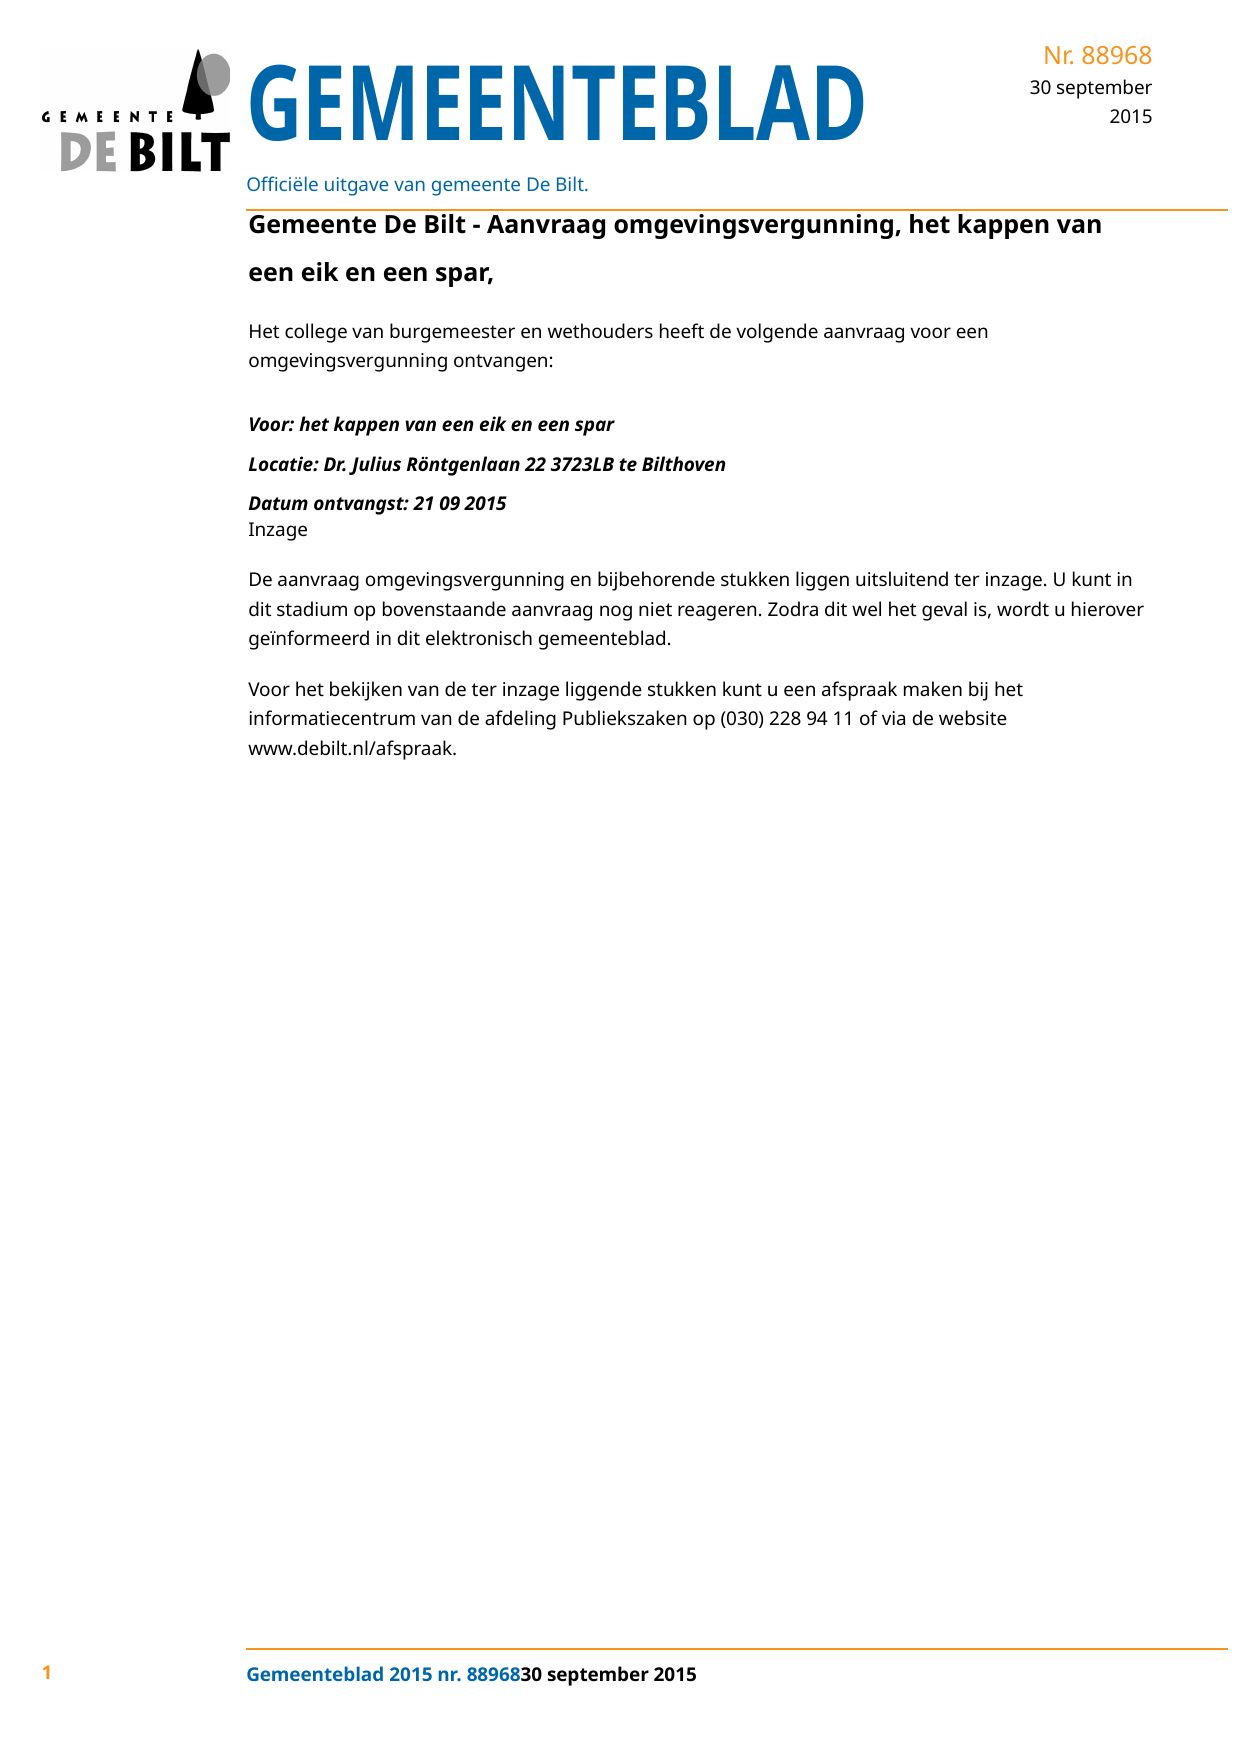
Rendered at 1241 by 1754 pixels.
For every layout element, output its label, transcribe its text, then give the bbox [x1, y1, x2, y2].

text De aanvraag omgevingsvergunning en bijbehorende stukken liggen uitsluitend ter inzage. U kunt in dit stadium op bovenstaande aanvraag nog niet reageren. Zodra dit wel het geval is, wordt u hierover geïnformeerd in dit elektronisch gemeenteblad. [248, 566, 1152, 651]
text Voor het bekijken van de ter inzage liggende stukken kunt u een afspraak maken bij het informatiecentrum van de afdeling Publiekszaken op (030) 228 94 11 of via de website www.debilt.nl/afspraak. [248, 676, 1152, 761]
text Datum ontvangst: 21 09 2015 [248, 490, 1152, 516]
text Voor: het kappen van een eik en een spar [248, 411, 1152, 437]
text Het college van burgemeester en wethouders heeft de volgende aanvraag voor een omgevingsvergunning ontvangen: [248, 318, 1152, 373]
picture [41, 47, 231, 172]
text Inzage [248, 516, 1152, 541]
text Gemeente De Bilt - Aanvraag omgevingsvergunning, het kappen van een eik en een spar, [248, 211, 1152, 288]
text Locatie: Dr. Julius Röntgenlaan 22 3723LB te Bilthoven [248, 451, 1152, 476]
